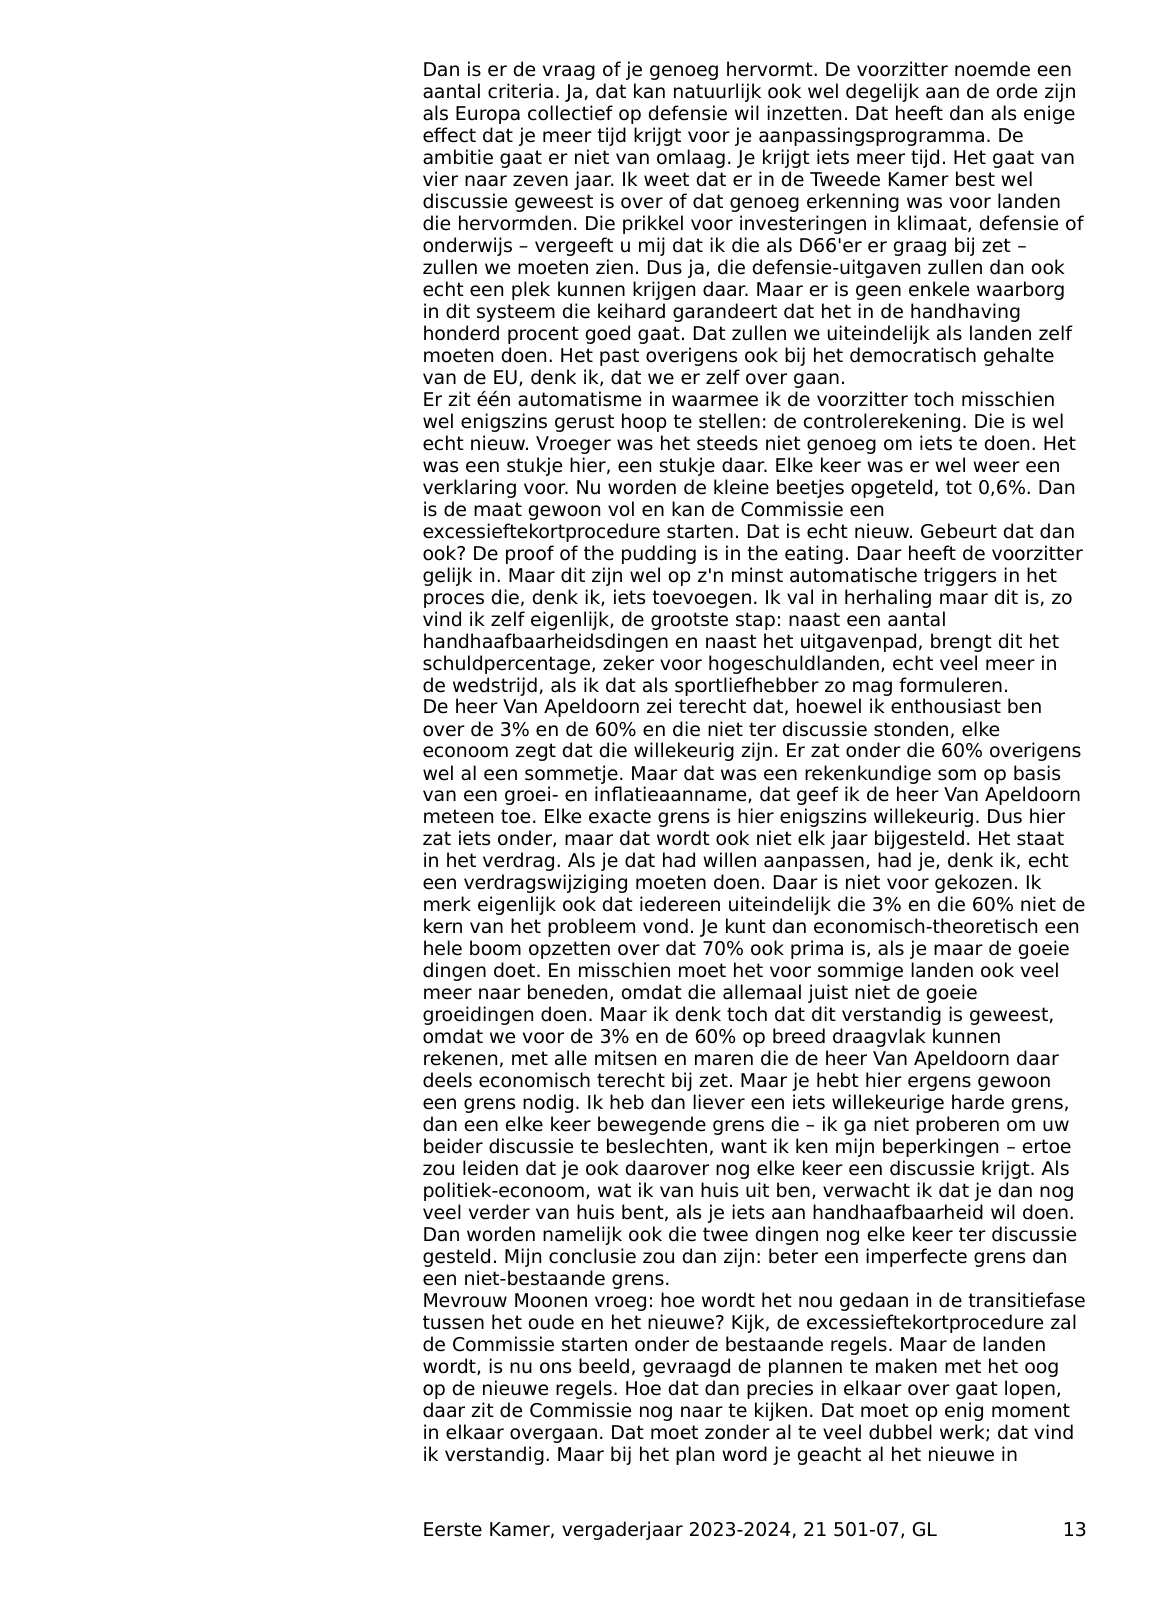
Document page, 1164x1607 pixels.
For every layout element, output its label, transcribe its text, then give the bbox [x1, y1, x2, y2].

text De heer Van Apeldoorn zei terecht dat, hoewel ik enthousiast ben over de 3% en de 60% en die niet ter discussie stonden, elke econoom zegt dat die willekeurig zijn. Er zat onder die 60% overigens wel al een sommetje. Maar dat was een rekenkundige som op basis van een groei- en inflatieaanname, dat geef ik de heer Van Apeldoorn meteen toe. Elke exacte grens is hier enigszins willekeurig. Dus hier zat iets onder, maar dat wordt ook niet elk jaar bijgesteld. Het staat in het verdrag. Als je dat had willen aanpassen, had je, denk ik, echt een verdragswijziging moeten doen. Daar is niet voor gekozen. Ik merk eigenlijk ook dat iedereen uiteindelijk die 3% en die 60% niet de kern van het probleem vond. Je kunt dan economisch-theoretisch een hele boom opzetten over dat 70% ook prima is, als je maar de goeie dingen doet. En misschien moet het voor sommige landen ook veel meer naar beneden, omdat die allemaal juist niet de goeie groeidingen doen. Maar ik denk toch dat dit verstandig is geweest, omdat we voor de 3% en de 60% op breed draagvlak kunnen rekenen, met alle mitsen en maren die de heer Van Apeldoorn daar deels economisch terecht bij zet. Maar je hebt hier ergens gewoon een grens nodig. Ik heb dan liever een iets willekeurige harde grens, dan een elke keer bewegende grens die – ik ga niet proberen om uw beider discussie te beslechten, want ik ken mijn beperkingen – ertoe zou leiden dat je ook daarover nog elke keer een discussie krijgt. Als politiek-econoom, wat ik van huis uit ben, verwacht ik dat je dan nog veel verder van huis bent, als je iets aan handhaafbaarheid wil doen. Dan worden namelijk ook die twee dingen nog elke keer ter discussie gesteld. Mijn conclusie zou dan zijn: beter een imperfecte grens dan een niet-bestaande grens. [422, 696, 1087, 1290]
text Er zit één automatisme in waarmee ik de voorzitter toch misschien wel enigszins gerust hoop te stellen: de controlerekening. Die is wel echt nieuw. Vroeger was het steeds niet genoeg om iets te doen. Het was een stukje hier, een stukje daar. Elke keer was er wel weer een verklaring voor. Nu worden de kleine beetjes opgeteld, tot 0,6%. Dan is de maat gewoon vol en kan de Commissie een excessieftekortprocedure starten. Dat is echt nieuw. Gebeurt dat dan ook? De proof of the pudding is in the eating. Daar heeft de voorzitter gelijk in. Maar dit zijn wel op z'n minst automatische triggers in het proces die, denk ik, iets toevoegen. Ik val in herhaling maar dit is, zo vind ik zelf eigenlijk, de grootste stap: naast een aantal handhaafbaarheidsdingen en naast het uitgavenpad, brengt dit het schuldpercentage, zeker voor hogeschuldlanden, echt veel meer in de wedstrijd, als ik dat als sportliefhebber zo mag formuleren. [422, 389, 1087, 696]
text Dan is er de vraag of je genoeg hervormt. De voorzitter noemde een aantal criteria. Ja, dat kan natuurlijk ook wel degelijk aan de orde zijn als Europa collectief op defensie wil inzetten. Dat heeft dan als enige effect dat je meer tijd krijgt voor je aanpassingsprogramma. De ambitie gaat er niet van omlaag. Je krijgt iets meer tijd. Het gaat van vier naar zeven jaar. Ik weet dat er in de Tweede Kamer best wel discussie geweest is over of dat genoeg erkenning was voor landen die hervormden. Die prikkel voor investeringen in klimaat, defensie of onderwijs – vergeeft u mij dat ik die als D66'er er graag bij zet – zullen we moeten zien. Dus ja, die defensie-uitgaven zullen dan ook echt een plek kunnen krijgen daar. Maar er is geen enkele waarborg in dit systeem die keihard garandeert dat het in de handhaving honderd procent goed gaat. Dat zullen we uiteindelijk als landen zelf moeten doen. Het past overigens ook bij het democratisch gehalte van de EU, denk ik, dat we er zelf over gaan. [422, 59, 1087, 389]
text Mevrouw Moonen vroeg: hoe wordt het nou gedaan in de transitiefase tussen het oude en het nieuwe? Kijk, de excessieftekortprocedure zal de Commissie starten onder de bestaande regels. Maar de landen wordt, is nu ons beeld, gevraagd de plannen te maken met het oog op de nieuwe regels. Hoe dat dan precies in elkaar over gaat lopen, daar zit de Commissie nog naar te kijken. Dat moet op enig moment in elkaar overgaan. Dat moet zonder al te veel dubbel werk; dat vind ik verstandig. Maar bij het plan word je geacht al het nieuwe in [422, 1290, 1087, 1466]
